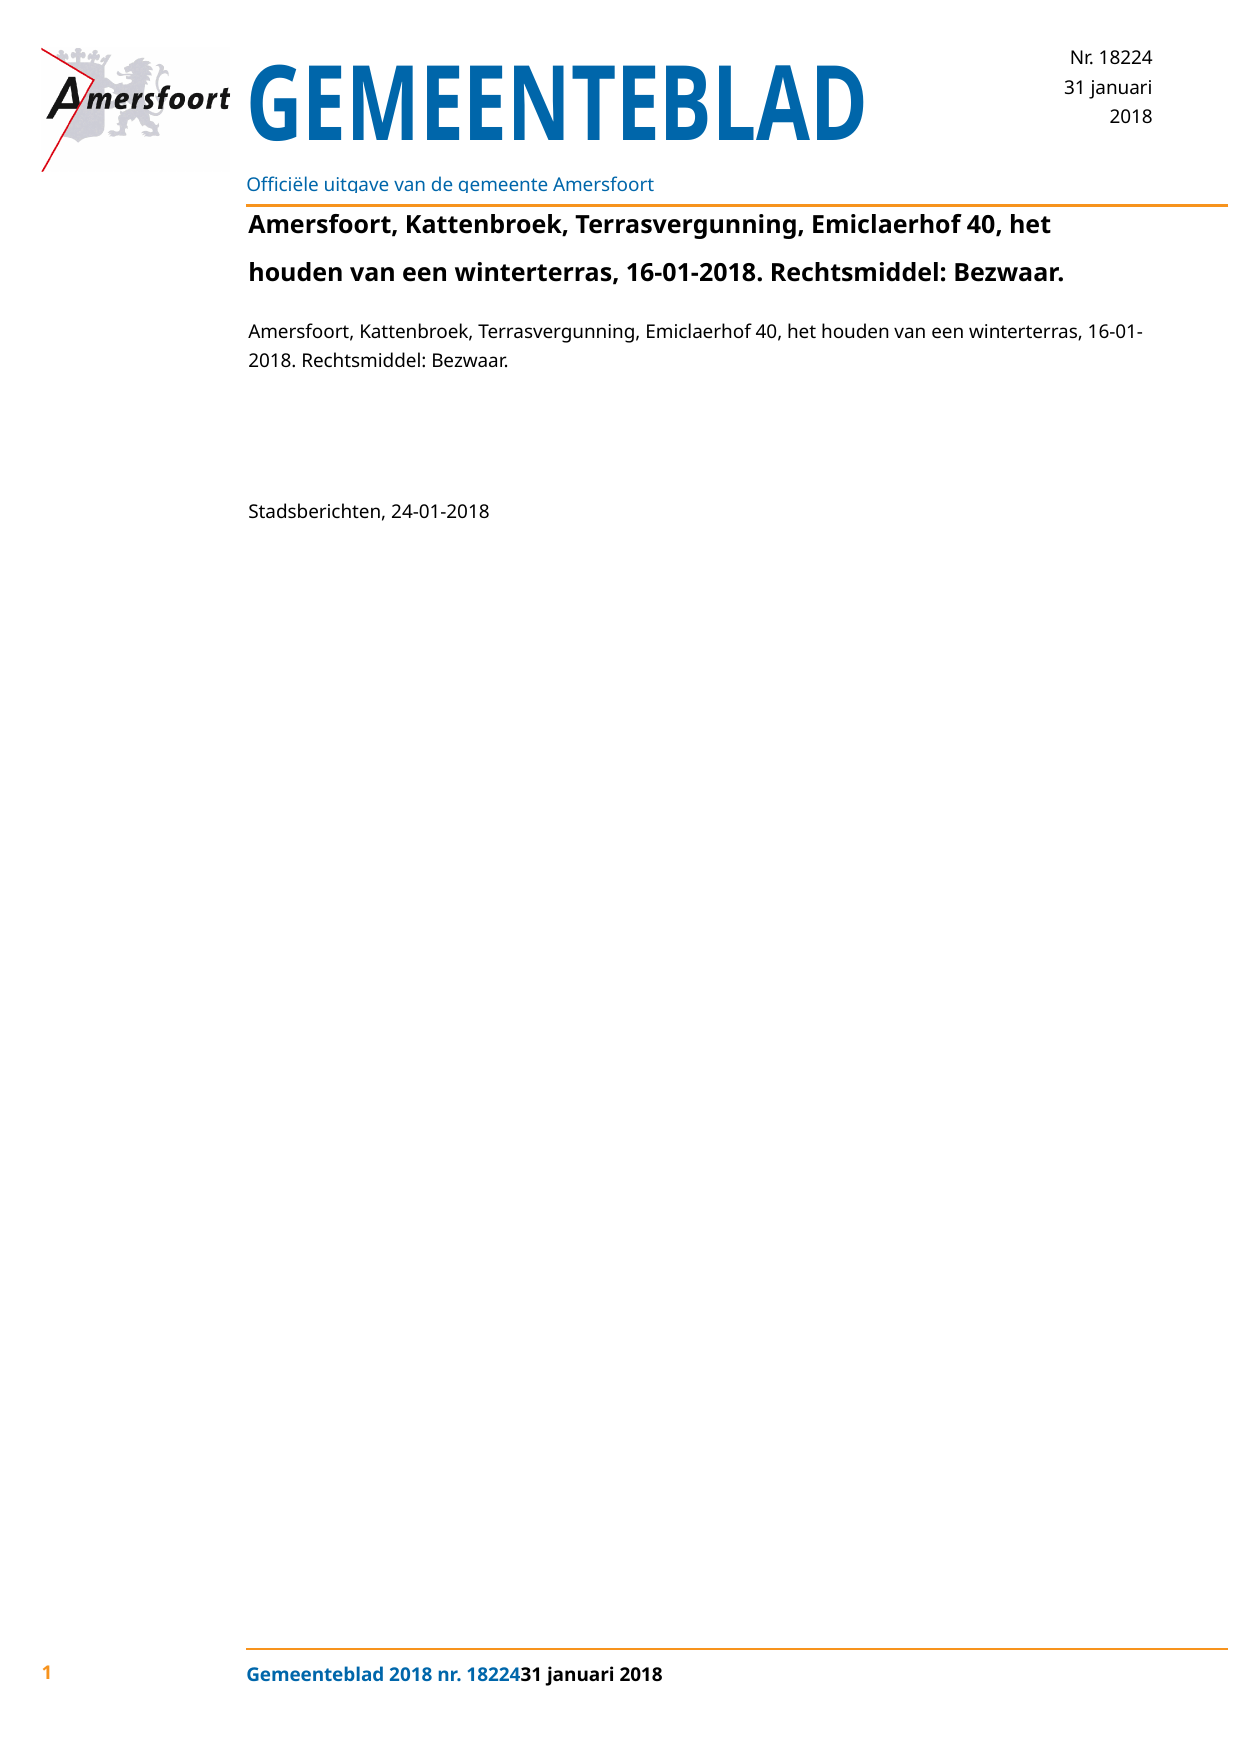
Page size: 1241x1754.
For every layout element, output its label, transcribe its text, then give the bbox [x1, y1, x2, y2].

text Stadsberichten, 24-01-2018 [248, 499, 1152, 524]
text Amersfoort, Kattenbroek, Terrasvergunning, Emiclaerhof 40, het houden van een winterterras, 16-01-2018. Rechtsmiddel: Bezwaar. [248, 318, 1152, 373]
text Amersfoort, Kattenbroek, Terrasvergunning, Emiclaerhof 40, het houden van een winterterras, 16-01-2018. Rechtsmiddel: Bezwaar. [248, 207, 1152, 288]
picture [41, 47, 231, 172]
